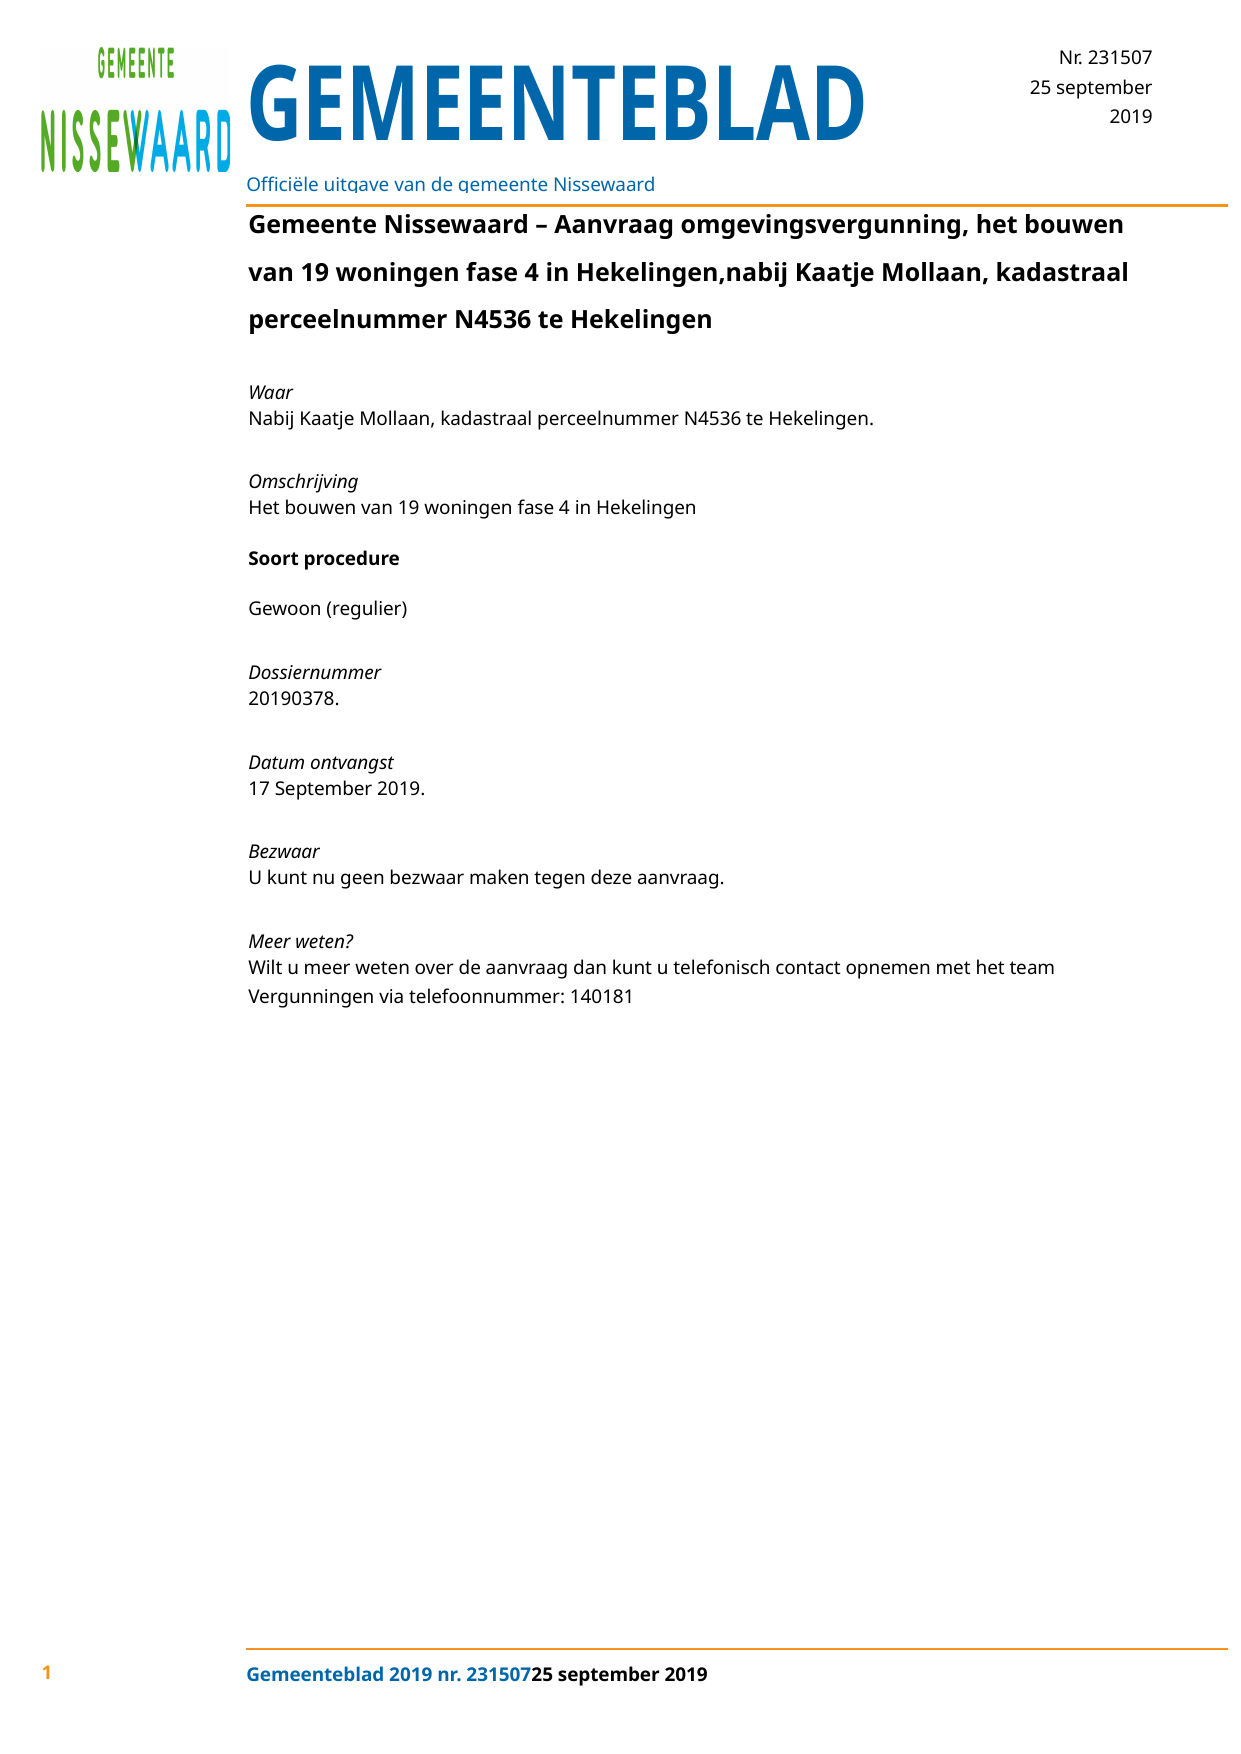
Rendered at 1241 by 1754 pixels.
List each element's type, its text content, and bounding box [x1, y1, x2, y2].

text Het bouwen van 19 woningen fase 4 in Hekelingen [248, 494, 1152, 520]
text Wilt u meer weten over de aanvraag dan kunt u telefonisch contact opnemen met het team Vergunningen via telefoonnummer: 140181 [248, 954, 1152, 1009]
picture [222, 122, 227, 160]
text Bezwaar [248, 839, 1152, 864]
text Dossiernummer [248, 659, 1152, 685]
text Datum ontvangst [248, 749, 1152, 775]
text Meer weten? [248, 928, 1152, 954]
text Nabij Kaatje Mollaan, kadastraal perceelnummer N4536 te Hekelingen. [248, 405, 1152, 431]
picture [200, 151, 206, 172]
picture [41, 47, 231, 172]
text Omschrijving [248, 469, 1152, 494]
text Waar [248, 379, 1152, 405]
picture [154, 157, 165, 172]
text 20190378. [248, 685, 1152, 711]
text 17 September 2019. [248, 775, 1152, 800]
text Gewoon (regulier) [248, 595, 1152, 621]
text Soort procedure [248, 545, 1152, 571]
text Gemeente Nissewaard – Aanvraag omgevingsvergunning, het bouwen van 19 woningen fase 4 in Hekelingen,nabij Kaatje Mollaan, kadastraal perceelnummer N4536 te Hekelingen [248, 207, 1152, 336]
picture [176, 157, 187, 172]
text U kunt nu geen bezwaar maken tegen deze aanvraag. [248, 864, 1152, 890]
picture [201, 122, 206, 138]
